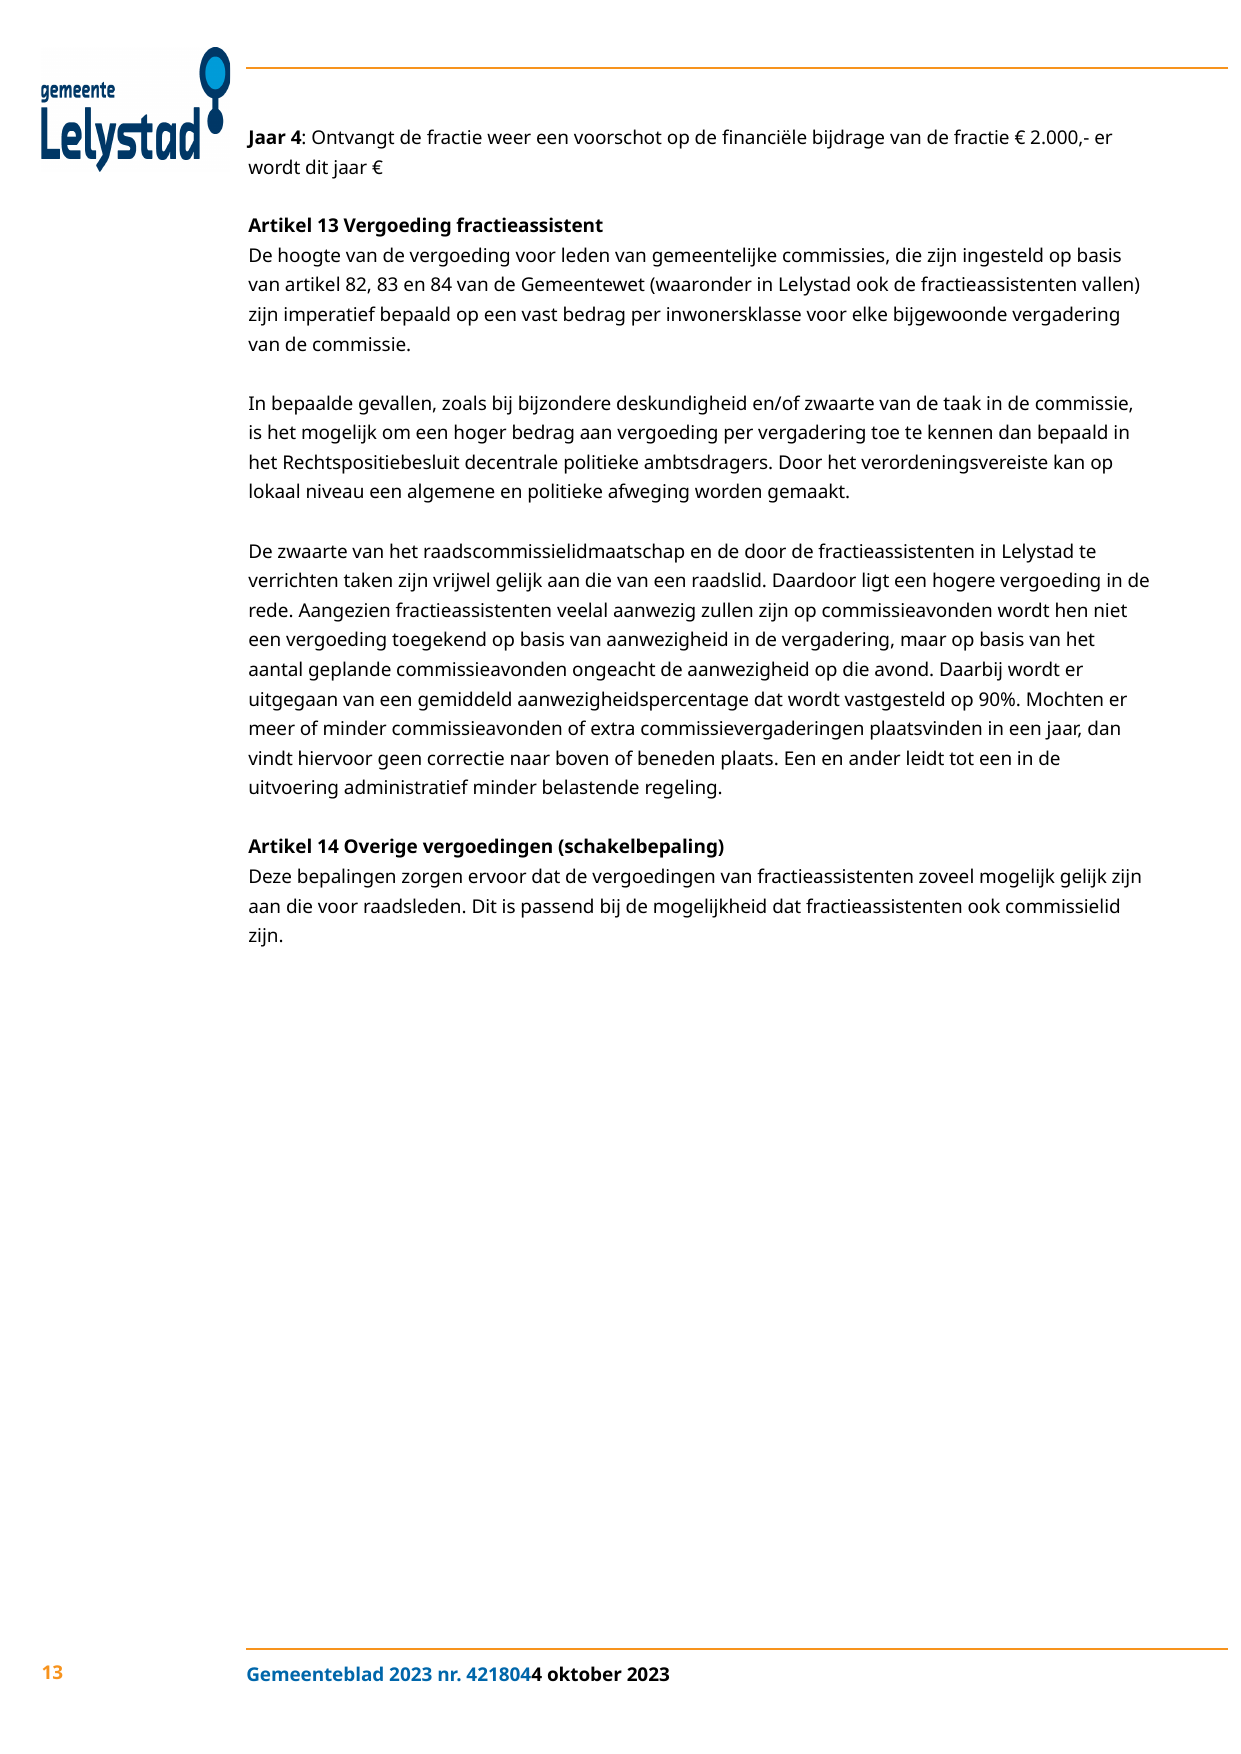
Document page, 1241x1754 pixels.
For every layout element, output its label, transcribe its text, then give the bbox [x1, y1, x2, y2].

text In bepaalde gevallen, zoals bij bijzondere deskundigheid en/of zwaarte van de taak in de commissie, is het mogelijk om een hoger bedrag aan vergoeding per vergadering toe te kennen dan bepaald in het Rechtspositiebesluit decentrale politieke ambtsdragers. Door het verordeningsvereiste kan op lokaal niveau een algemene en politieke afweging worden gemaakt. [248, 390, 1152, 504]
table_header Jaar 4: Ontvangt de fractie weer een voorschot op de financiële bijdrage van de fractie € 2.000,- er wordt dit jaar € [248, 95, 1152, 180]
text Artikel 13 Vergoeding fractieassistent [248, 212, 1152, 238]
text Deze bepalingen zorgen ervoor dat de vergoedingen van fractieassistenten zoveel mogelijk gelijk zijn aan die voor raadsleden. Dit is passend bij de mogelijkheid dat fractieassistenten ook commissielid zijn. [248, 863, 1152, 948]
text De zwaarte van het raadscommissielidmaatschap en de door de fractieassistenten in Lelystad te verrichten taken zijn vrijwel gelijk aan die van een raadslid. Daardoor ligt een hogere vergoeding in de rede. Aangezien fractieassistenten veelal aanwezig zullen zijn op commissieavonden wordt hen niet een vergoeding toegekend op basis van aanwezigheid in de vergadering, maar op basis van het aantal geplande commissieavonden ongeacht de aanwezigheid op die avond. Daarbij wordt er uitgegaan van een gemiddeld aanwezigheidspercentage dat wordt vastgesteld op 90%. Mochten er meer of minder commissieavonden of extra commissievergaderingen plaatsvinden in een jaar, dan vindt hiervoor geen correctie naar boven of beneden plaats. Een en ander leidt tot een in de uitvoering administratief minder belastende regeling. [248, 538, 1152, 800]
text Artikel 14 Overige vergoedingen (schakelbepaling) [248, 834, 1152, 859]
picture [41, 47, 231, 172]
text De hoogte van de vergoeding voor leden van gemeentelijke commissies, die zijn ingesteld op basis van artikel 82, 83 en 84 van de Gemeentewet (waaronder in Lelystad ook de fractieassistenten vallen) zijn imperatief bepaald op een vast bedrag per inwonersklasse voor elke bijgewoonde vergadering van de commissie. [248, 242, 1152, 357]
